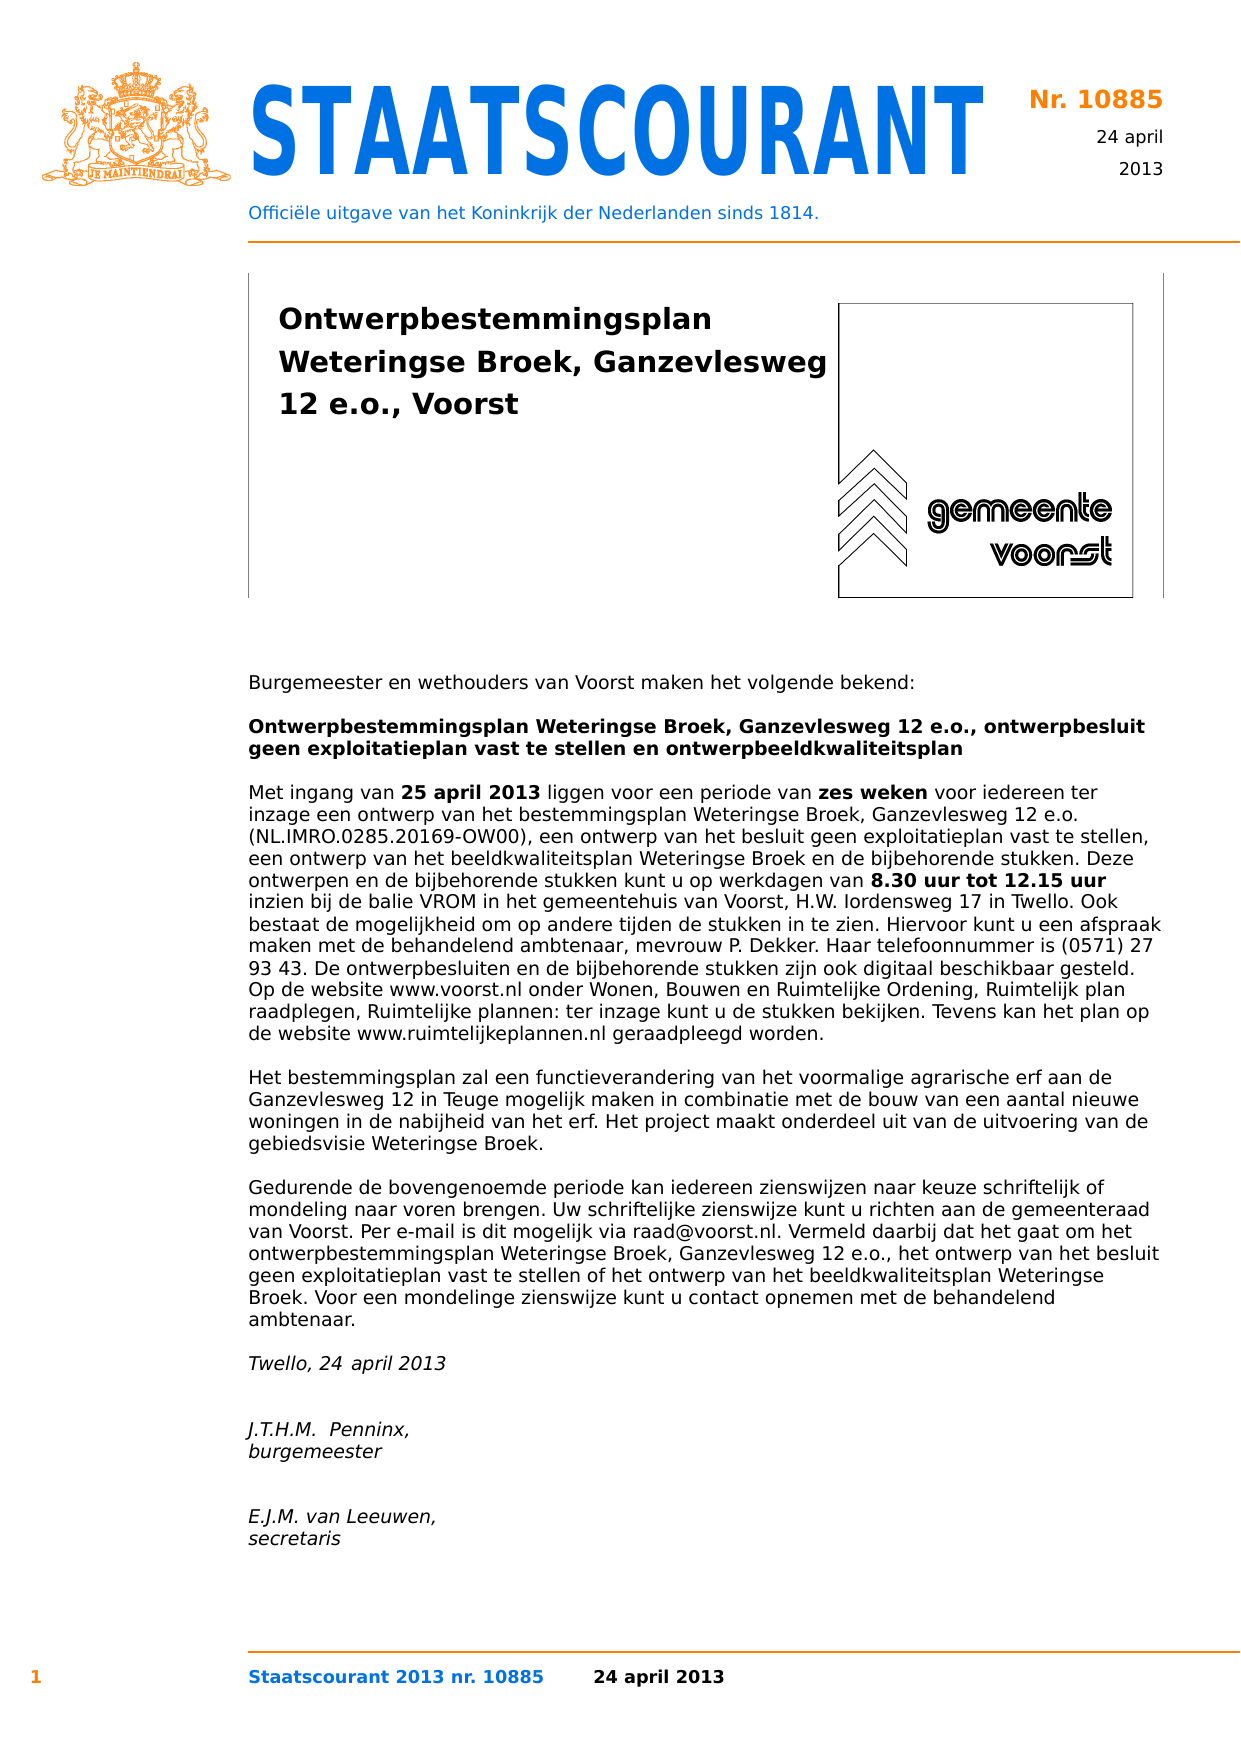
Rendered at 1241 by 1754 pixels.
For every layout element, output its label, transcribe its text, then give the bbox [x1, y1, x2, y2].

table_cell Officiële uitgave van het Koninkrijk der Nederlanden sinds 1814. [248, 203, 1240, 241]
picture [41, 62, 231, 186]
picture [838, 302, 1134, 598]
table_header Nr. 10885 [998, 62, 1240, 121]
text Ontwerpbestemmingsplan Weteringse Broek, Ganzevlesweg 12 e.o., ontwerpbesluit geen exploitatieplan vast te stellen en ontwerpbeeldkwaliteitsplan [248, 716, 1163, 760]
text Het bestemmingsplan zal een functieverandering van het voormalige agrarische erf aan de Ganzevlesweg 12 in Teuge mogelijk maken in combinatie met de bouw van een aantal nieuwe woningen in de nabijheid van het erf. Het project maakt onderdeel uit van de uitvoering van de gebiedsvisie Weteringse Broek. [248, 1067, 1163, 1155]
text Met ingang van 25 april 2013 liggen voor een periode van zes weken voor iedereen ter inzage een ontwerp van het bestemmingsplan Weteringse Broek, Ganzevlesweg 12 e.o. (NL.IMRO.0285.20169-OW00), een ontwerp van het besluit geen exploitatieplan vast te stellen, een ontwerp van het beeldkwaliteitsplan Weteringse Broek en de bijbehorende stukken. Deze ontwerpen en de bijbehorende stukken kunt u op werkdagen van 8.30 uur tot 12.15 uur inzien bij de balie VROM in het gemeentehuis van Voorst, H.W. Iordensweg 17 in Twello. Ook bestaat de mogelijkheid om op andere tijden de stukken in te zien. Hiervoor kunt u een afspraak maken met de behandelend ambtenaar, mevrouw P. Dekker. Haar telefoonnummer is (0571) 27 93 43. De ontwerpbesluiten en de bijbehorende stukken zijn ook digitaal beschikbaar gesteld. Op de website www.voorst.nl onder Wonen, Bouwen en Ruimtelijke Ordening, Ruimtelijk plan raadplegen, Ruimtelijke plannen: ter inzage kunt u de stukken bekijken. Tevens kan het plan op de website www.ruimtelijkeplannen.nl geraadpleegd worden. [248, 782, 1163, 1045]
text Burgemeester en wethouders van Voorst maken het volgende bekend: [248, 672, 1163, 694]
subtitle Ontwerpbestemmingsplan Weteringse Broek, Ganzevlesweg 12 e.o., Voorst [249, 273, 1163, 598]
table_cell 2013 [998, 153, 1240, 203]
text E.J.M. van Leeuwen, secretaris [248, 1484, 1163, 1550]
table_header STAATSCOURANT [248, 62, 998, 203]
text Twello, 24 april 2013 [248, 1353, 1163, 1375]
table_cell 24 april [998, 121, 1240, 153]
text J.T.H.M. Penninx, burgemeester [248, 1397, 1163, 1462]
text Gedurende de bovengenoemde periode kan iedereen zienswijzen naar keuze schriftelijk of mondeling naar voren brengen. Uw schriftelijke zienswijze kunt u richten aan de gemeenteraad van Voorst. Per e-mail is dit mogelijk via raad@voorst.nl. Vermeld daarbij dat het gaat om het ontwerpbestemmingsplan Weteringse Broek, Ganzevlesweg 12 e.o., het ontwerp van het besluit geen exploitatieplan vast te stellen of het ontwerp van het beeldkwaliteitsplan Weteringse Broek. Voor een mondelinge zienswijze kunt u contact opnemen met de behandelend ambtenaar. [248, 1177, 1163, 1331]
table_header [25, 62, 248, 241]
